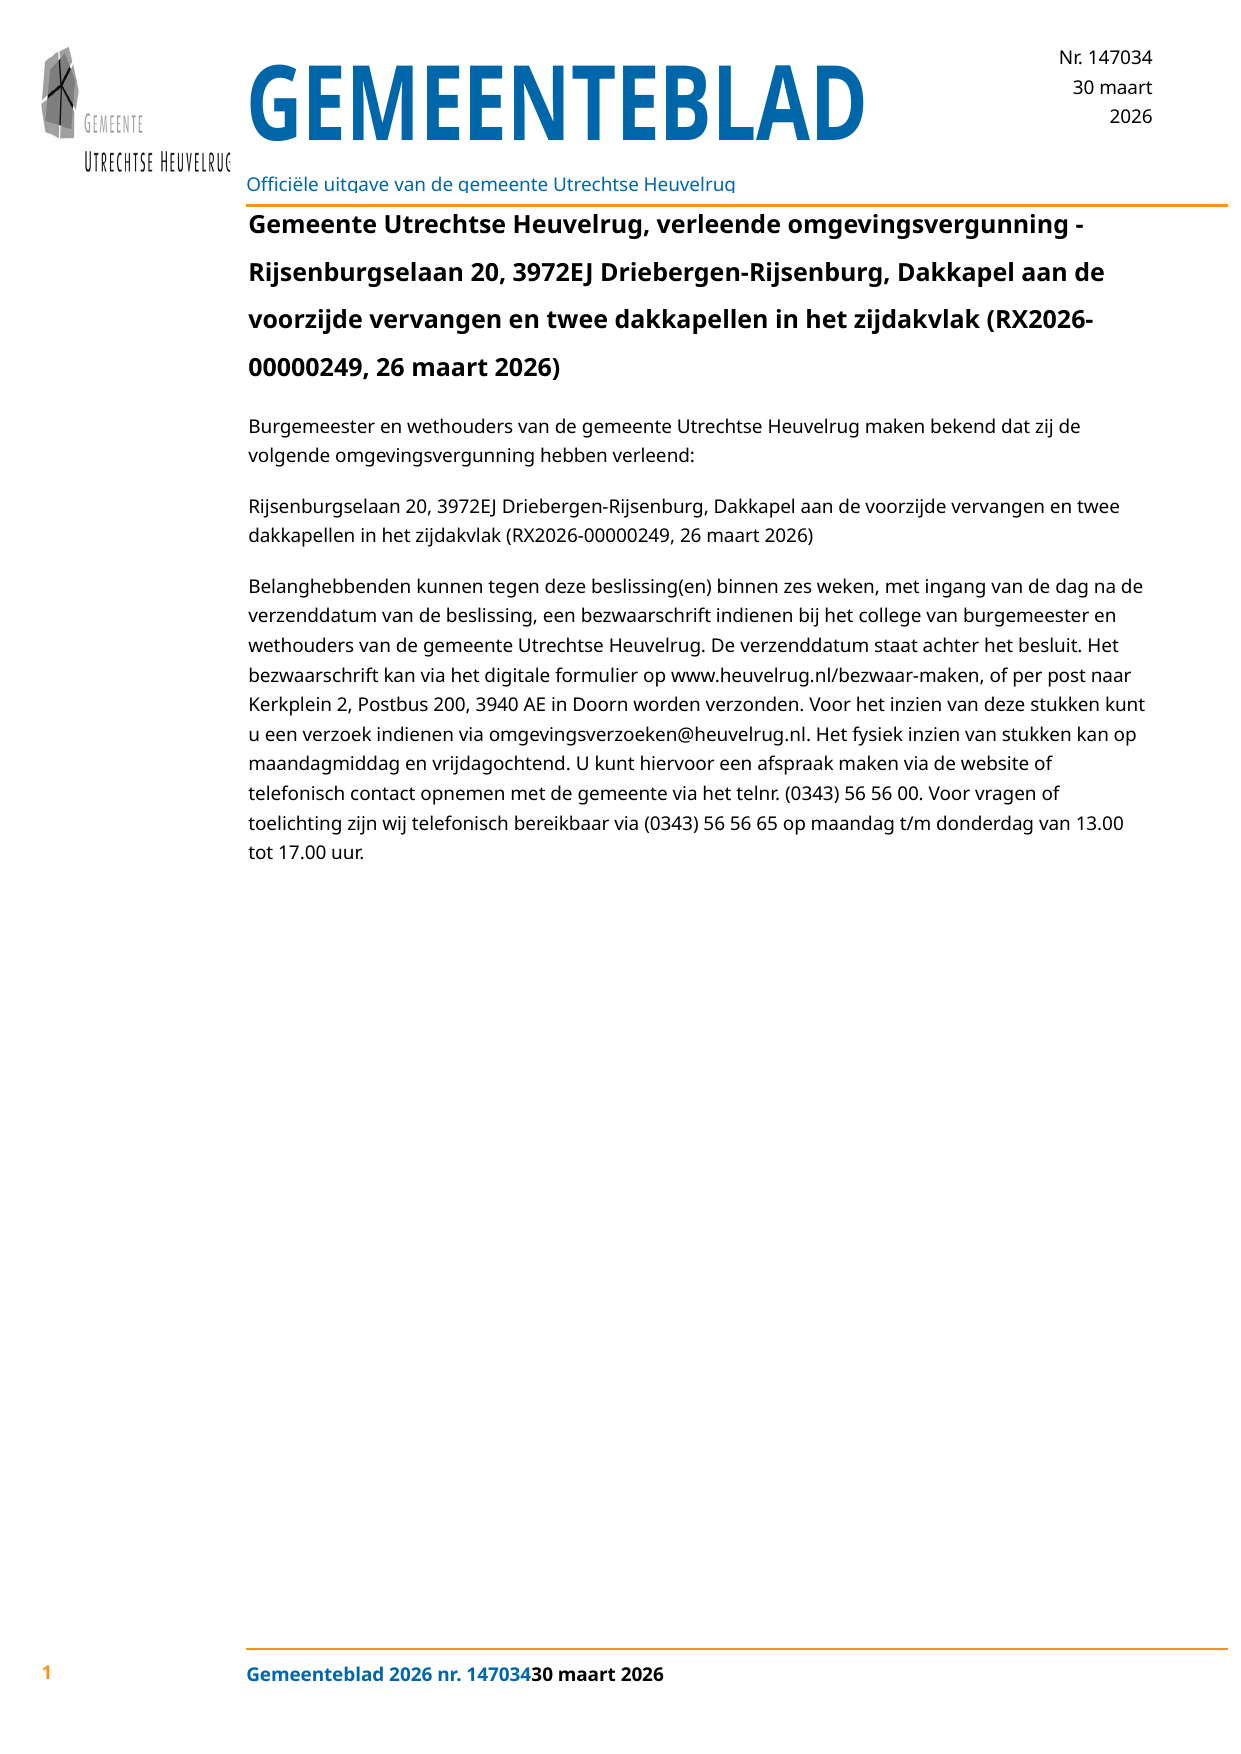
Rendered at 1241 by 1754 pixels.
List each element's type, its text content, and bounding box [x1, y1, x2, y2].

text Burgemeester en wethouders van de gemeente Utrechtse Heuvelrug maken bekend dat zij de volgende omgevingsvergunning hebben verleend: [248, 413, 1152, 468]
text Belanghebbenden kunnen tegen deze beslissing(en) binnen zes weken, met ingang van de dag na de verzenddatum van de beslissing, een bezwaarschrift indienen bij het college van burgemeester en wethouders van de gemeente Utrechtse Heuvelrug. De verzenddatum staat achter het besluit. Het bezwaarschrift kan via het digitale formulier op www.heuvelrug.nl/bezwaar-maken, of per post naar Kerkplein 2, Postbus 200, 3940 AE in Doorn worden verzonden. Voor het inzien van deze stukken kunt u een verzoek indienen via omgevingsverzoeken@heuvelrug.nl. Het fysiek inzien van stukken kan op maandagmiddag en vrijdagochtend. U kunt hiervoor een afspraak maken via de website of telefonisch contact opnemen met de gemeente via het telnr. (0343) 56 56 00. Voor vragen of toelichting zijn wij telefonisch bereikbaar via (0343) 56 56 65 op maandag t/m donderdag van 13.00 tot 17.00 uur. [248, 573, 1152, 865]
text Rijsenburgselaan 20, 3972EJ Driebergen-Rijsenburg, Dakkapel aan de voorzijde vervangen en twee dakkapellen in het zijdakvlak (RX2026-00000249, 26 maart 2026) [248, 493, 1152, 548]
picture [41, 47, 231, 172]
text Gemeente Utrechtse Heuvelrug, verleende omgevingsvergunning - Rijsenburgselaan 20, 3972EJ Driebergen-Rijsenburg, Dakkapel aan de voorzijde vervangen en twee dakkapellen in het zijdakvlak (RX2026-00000249, 26 maart 2026) [248, 207, 1152, 384]
